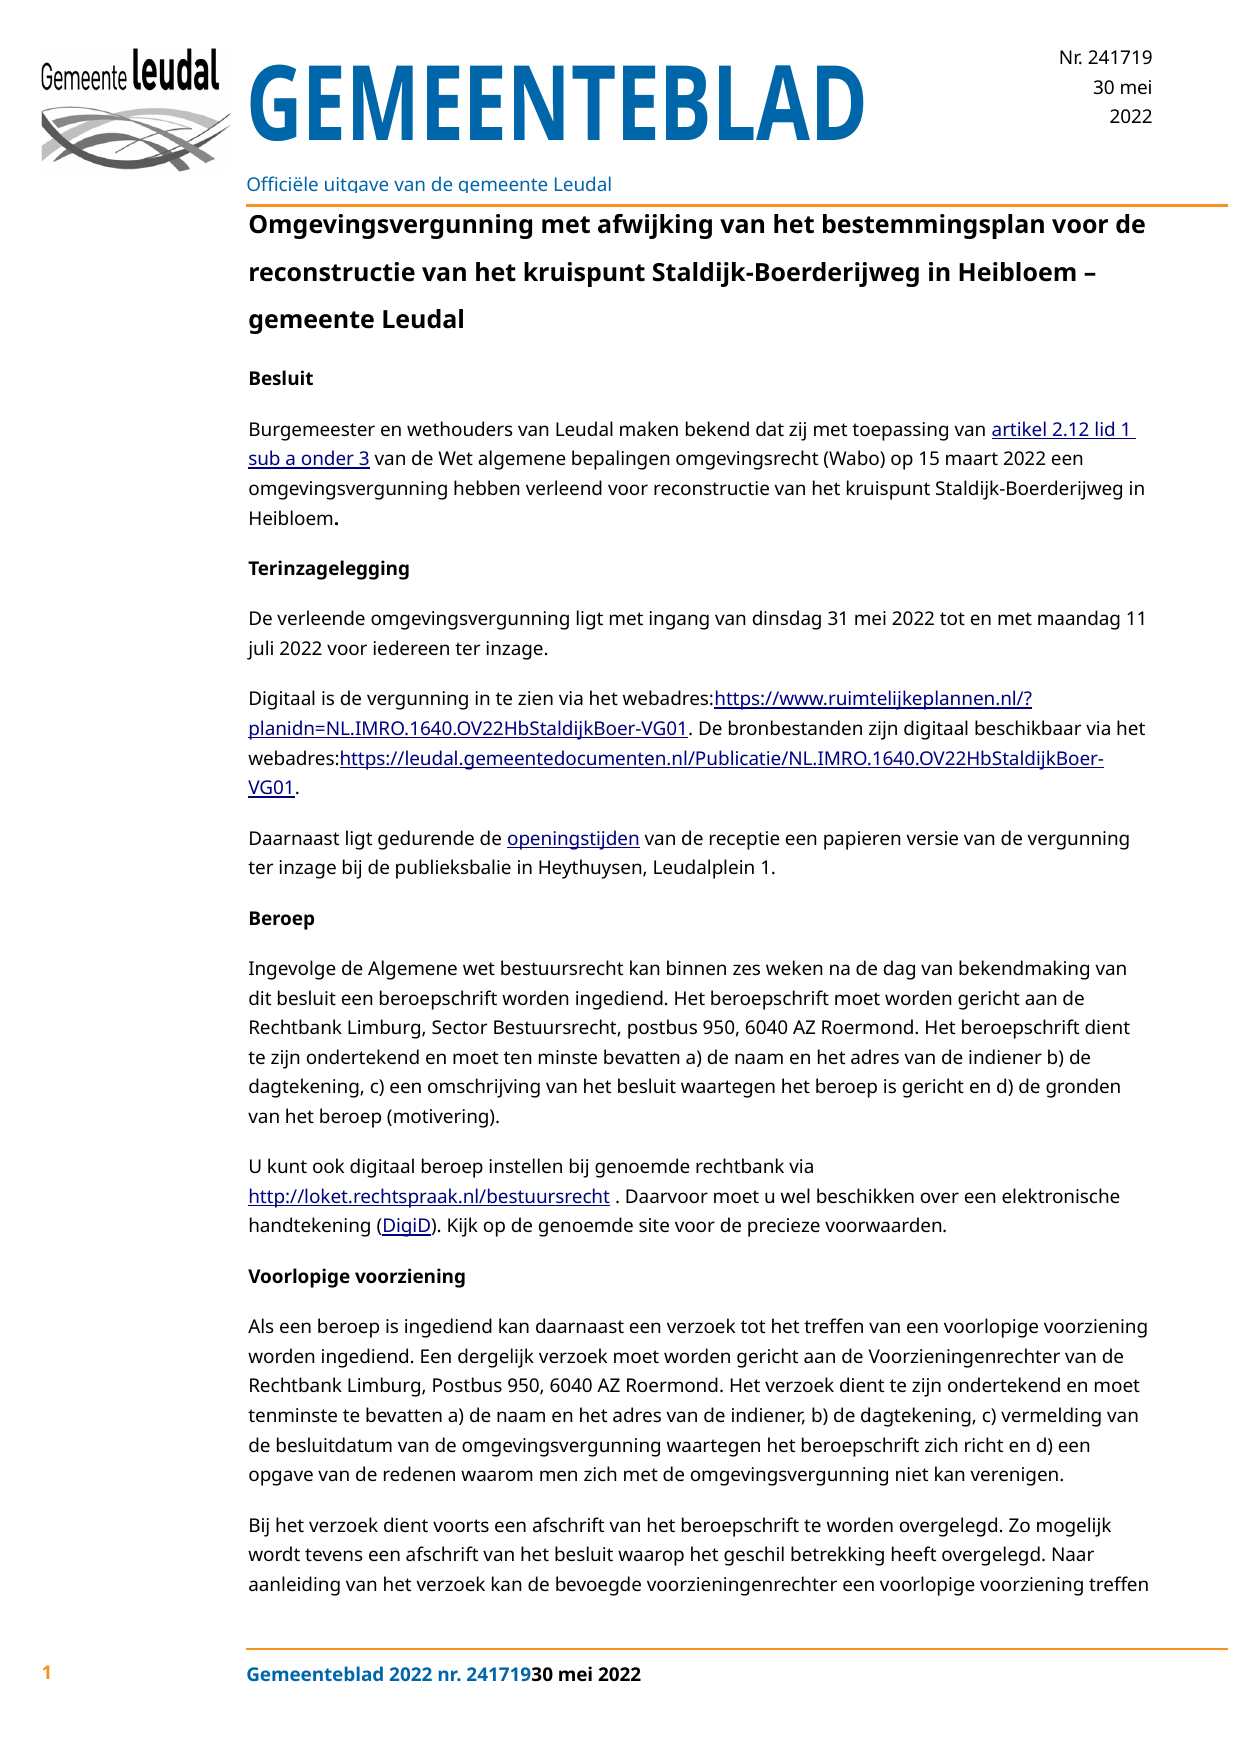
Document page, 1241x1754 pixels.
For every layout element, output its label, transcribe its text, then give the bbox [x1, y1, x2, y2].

picture [41, 47, 231, 172]
text Ingevolge de Algemene wet bestuursrecht kan binnen zes weken na de dag van bekendmaking van dit besluit een beroepschrift worden ingediend. Het beroepschrift moet worden gericht aan de Rechtbank Limburg, Sector Bestuursrecht, postbus 950, 6040 AZ Roermond. Het beroepschrift dient te zijn ondertekend en moet ten minste bevatten a) de naam en het adres van de indiener b) de dagtekening, c) een omschrijving van het besluit waartegen het beroep is gericht en d) de gronden van het beroep (motivering). [248, 955, 1152, 1129]
text Daarnaast ligt gedurende de openingstijden van de receptie een papieren versie van de vergunning ter inzage bij de publieksbalie in Heythuysen, Leudalplein 1. [248, 825, 1152, 880]
text Burgemeester en wethouders van Leudal maken bekend dat zij met toepassing van artikel 2.12 lid 1 sub a onder 3 van de Wet algemene bepalingen omgevingsrecht (Wabo) op 15 maart 2022 een omgevingsvergunning hebben verleend voor reconstructie van het kruispunt Staldijk-Boerderijweg in Heibloem. [248, 416, 1152, 530]
text Omgevingsvergunning met afwijking van het bestemmingsplan voor de reconstructie van het kruispunt Staldijk-Boerderijweg in Heibloem – gemeente Leudal [248, 207, 1152, 336]
text Voorlopige voorziening [248, 1263, 1152, 1289]
text Terinzagelegging [248, 555, 1152, 581]
text Bij het verzoek dient voorts een afschrift van het beroepschrift te worden overgelegd. Zo mogelijk wordt tevens een afschrift van het besluit waarop het geschil betrekking heeft overgelegd. Naar aanleiding van het verzoek kan de bevoegde voorzieningenrechter een voorlopige voorziening treffen [248, 1512, 1152, 1597]
text De verleende omgevingsvergunning ligt met ingang van dinsdag 31 mei 2022 tot en met maandag 11 juli 2022 voor iedereen ter inzage. [248, 606, 1152, 661]
text Digitaal is de vergunning in te zien via het webadres:https://www.ruimtelijkeplannen.nl/?planidn=NL.IMRO.1640.OV22HbStaldijkBoer-VG01. De bronbestanden zijn digitaal beschikbaar via het webadres:https://leudal.gemeentedocumenten.nl/Publicatie/NL.IMRO.1640.OV22HbStaldijkBoer-VG01. [248, 686, 1152, 800]
text Besluit [248, 366, 1152, 391]
text Beroep [248, 905, 1152, 930]
text U kunt ook digitaal beroep instellen bij genoemde rechtbank via http://loket.rechtspraak.nl/bestuursrecht . Daarvoor moet u wel beschikken over een elektronische handtekening (DigiD). Kijk op de genoemde site voor de precieze voorwaarden. [248, 1153, 1152, 1238]
text Als een beroep is ingediend kan daarnaast een verzoek tot het treffen van een voorlopige voorziening worden ingediend. Een dergelijk verzoek moet worden gericht aan de Voorzieningenrechter van de Rechtbank Limburg, Postbus 950, 6040 AZ Roermond. Het verzoek dient te zijn ondertekend en moet tenminste te bevatten a) de naam en het adres van de indiener, b) de dagtekening, c) vermelding van de besluitdatum van de omgevingsvergunning waartegen het beroepschrift zich richt en d) een opgave van de redenen waarom men zich met de omgevingsvergunning niet kan verenigen. [248, 1313, 1152, 1487]
